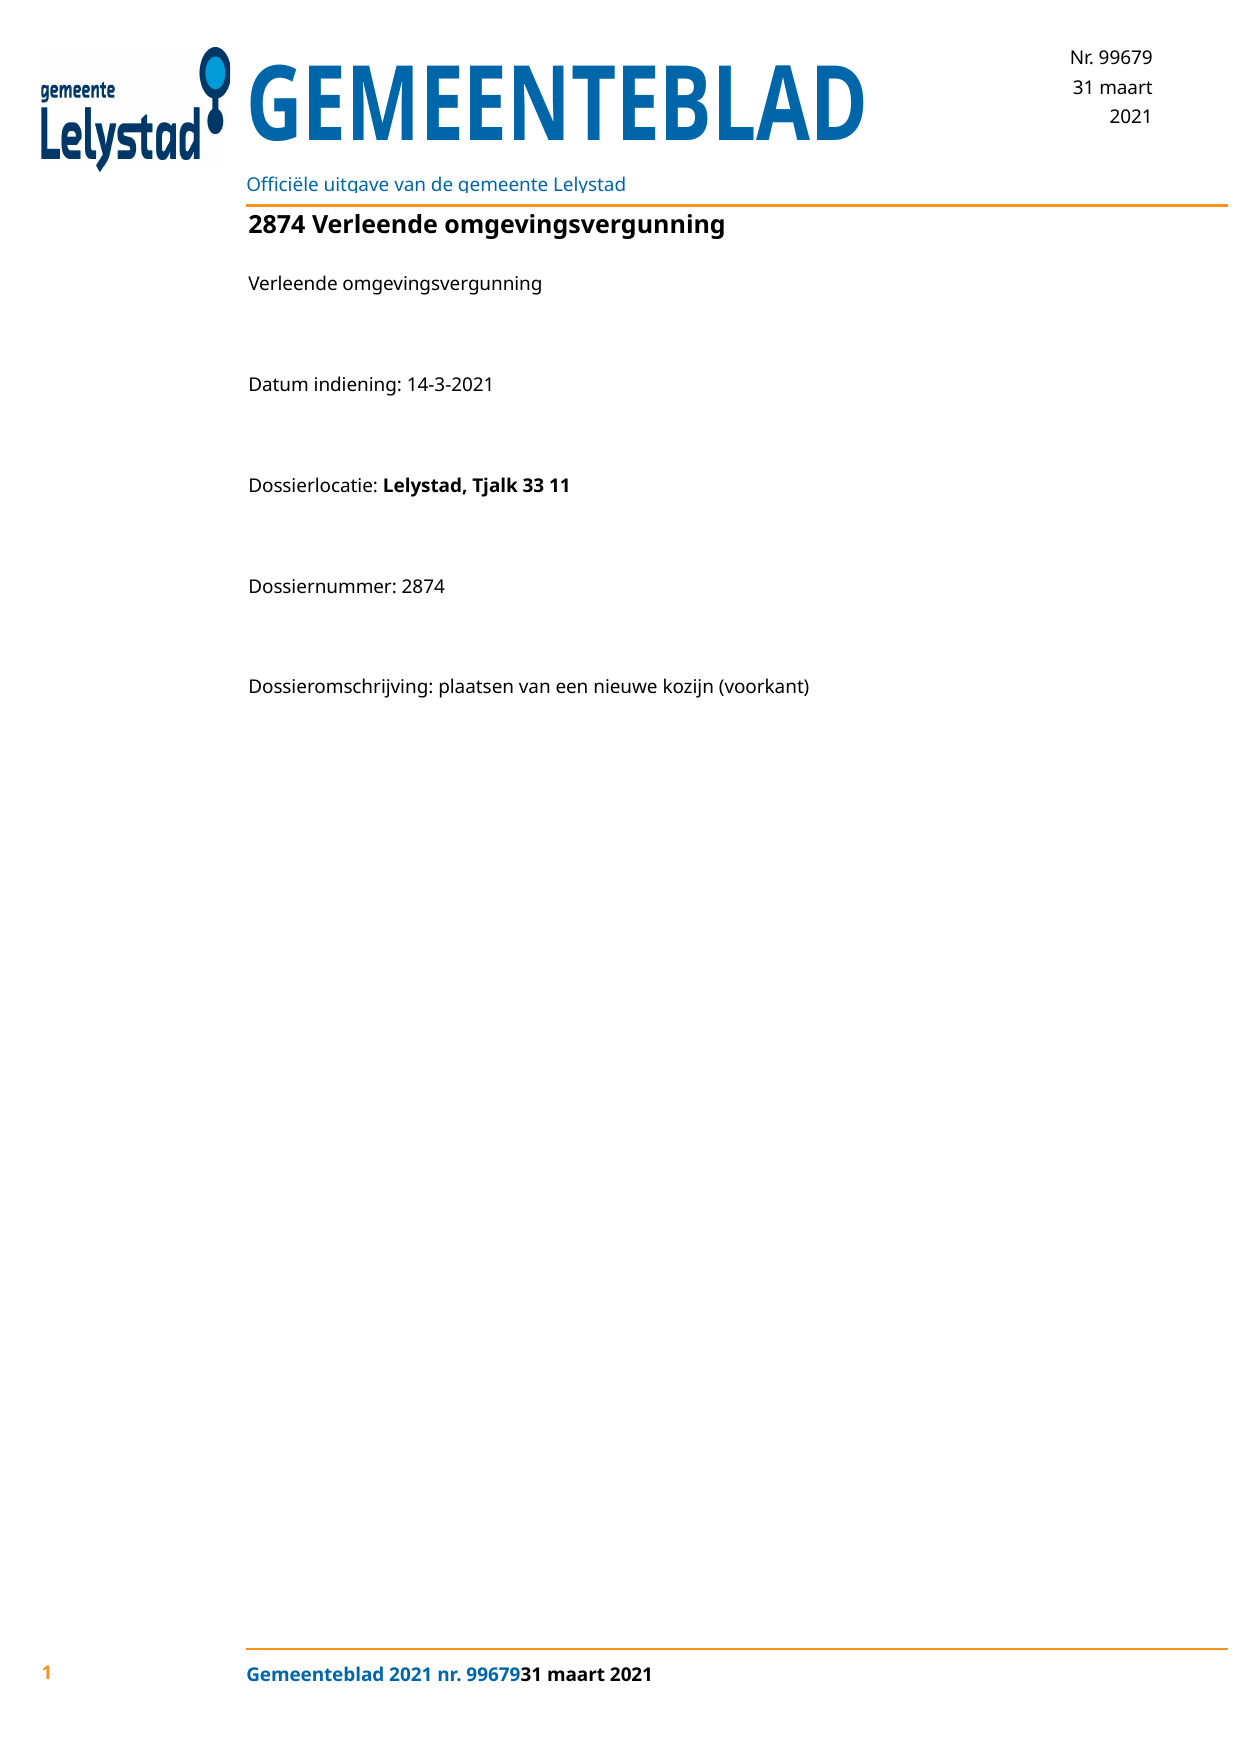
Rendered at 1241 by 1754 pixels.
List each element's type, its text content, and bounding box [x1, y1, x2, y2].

text Dossieromschrijving: plaatsen van een nieuwe kozijn (voorkant) [248, 674, 1152, 699]
picture [41, 47, 231, 172]
text Datum indiening: 14-3-2021 [248, 371, 1152, 397]
text Dossiernummer: 2874 [248, 573, 1152, 598]
text 2874 Verleende omgevingsvergunning [248, 207, 1152, 241]
text Dossierlocatie: Lelystad, Tjalk 33 11 [248, 472, 1152, 498]
text Verleende omgevingsvergunning [248, 270, 1152, 296]
